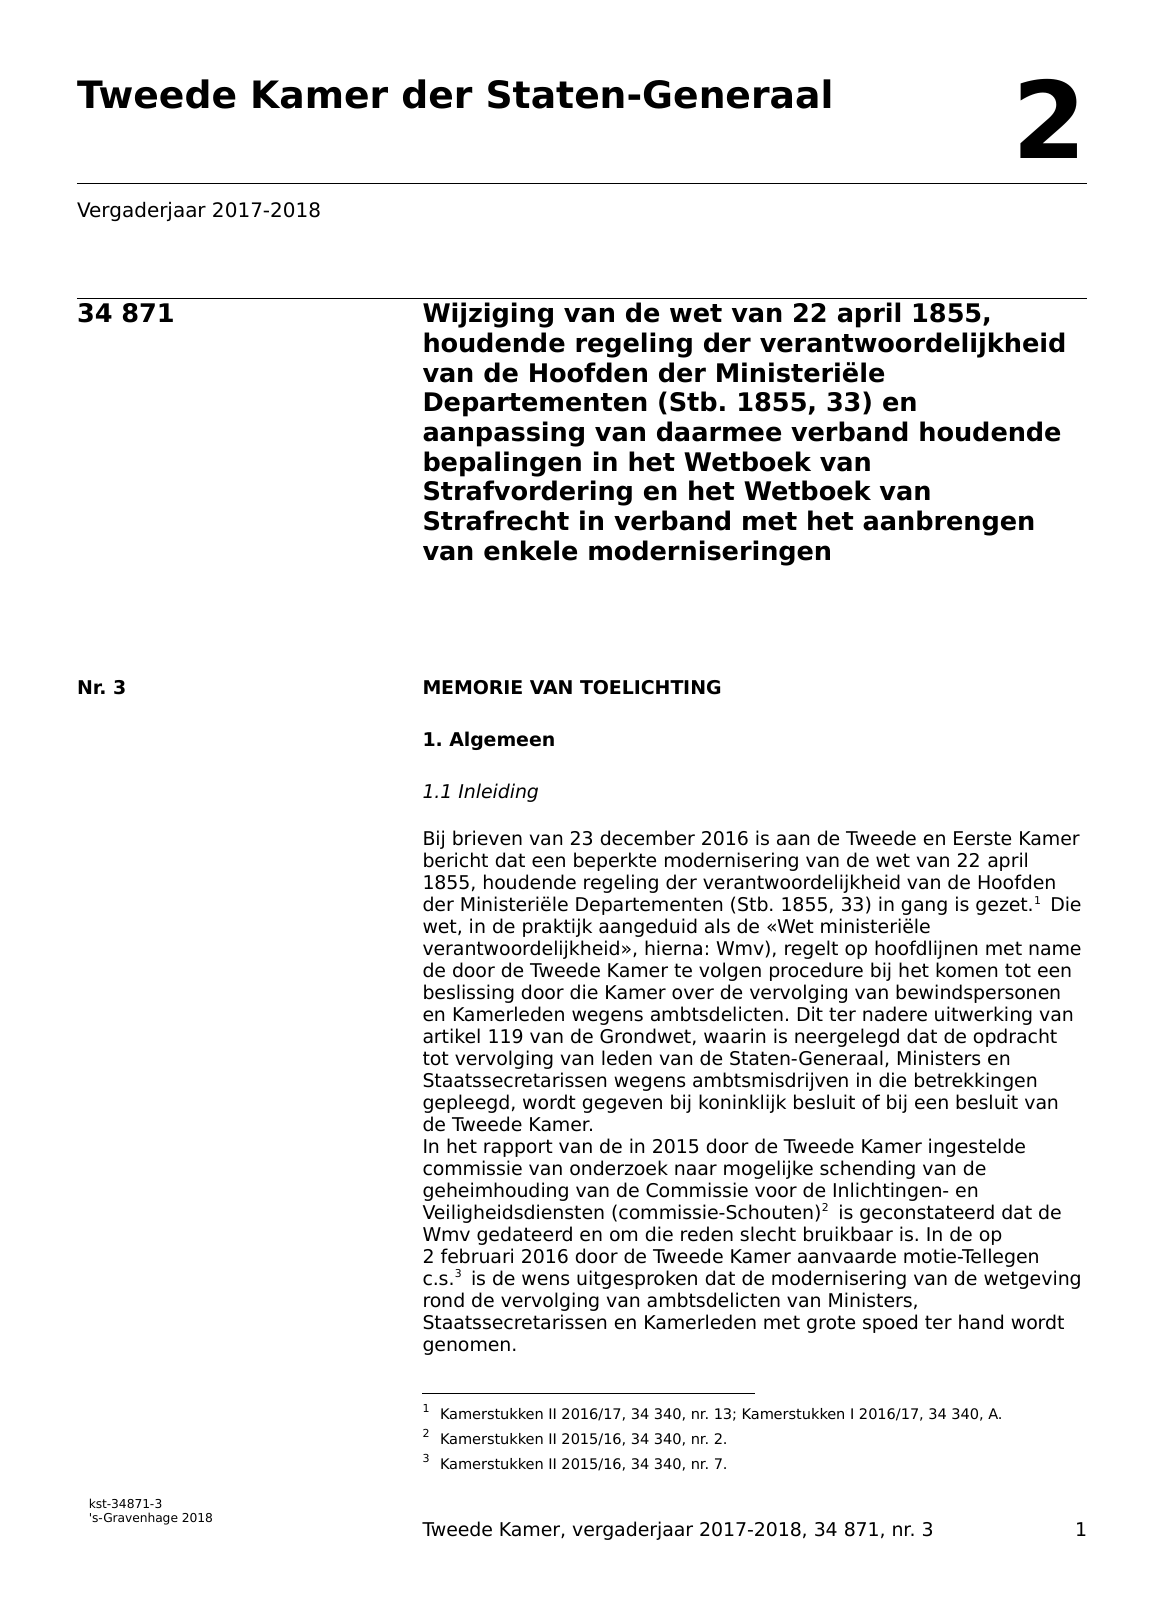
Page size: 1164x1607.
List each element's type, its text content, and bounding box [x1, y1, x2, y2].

subtitle 34 871 Wijziging van de wet van 22 april 1855, houdende regeling der verantwoordelijkheid van de Hoofden der Ministeriële Departementen (Stb. 1855, 33) en aanpassing van daarmee verband houdende bepalingen in het Wetboek van Strafvordering en het Wetboek van Strafrecht in verband met het aanbrengen van enkele moderniseringen [77, 299, 1087, 566]
subtitle 1.1 Inleiding [422, 781, 1087, 803]
text Kamerstukken II 2015/16, 34 340, nr. 7. [422, 1452, 1087, 1474]
text kst-34871-3 [88, 1497, 323, 1511]
text Kamerstukken II 2015/16, 34 340, nr. 2. [422, 1427, 1087, 1449]
table_cell Vergaderjaar 2017-2018 [77, 184, 1087, 298]
text Bij brieven van 23 december 2016 is aan de Tweede en Eerste Kamer bericht dat een beperkte modernisering van de wet van 22 april 1855, houdende regeling der verantwoordelijkheid van de Hoofden der Ministeriële Departementen (Stb. 1855, 33) in gang is gezet. Die wet, in de praktijk aangeduid als de «Wet ministeriële verantwoordelijkheid», hierna: Wmv), regelt op hoofdlijnen met name de door de Tweede Kamer te volgen procedure bij het komen tot een beslissing door die Kamer over de vervolging van bewindspersonen en Kamerleden wegens ambtsdelicten. Dit ter nadere uitwerking van artikel 119 van de Grondwet, waarin is neergelegd dat de opdracht tot vervolging van leden van de Staten-Generaal, Ministers en Staatssecretarissen wegens ambtsmisdrijven in die betrekkingen gepleegd, wordt gegeven bij koninklijk besluit of bij een besluit van de Tweede Kamer. [422, 828, 1087, 1136]
subtitle 1. Algemeen [422, 729, 1087, 751]
text 's-Gravenhage 2018 [88, 1511, 323, 1525]
text In het rapport van de in 2015 door de Tweede Kamer ingestelde commissie van onderzoek naar mogelijke schending van de geheimhouding van de Commissie voor de Inlichtingen- en Veiligheidsdiensten (commissie-Schouten) is geconstateerd dat de Wmv gedateerd en om die reden slecht bruikbaar is. In de op 2 februari 2016 door de Tweede Kamer aanvaarde motie-Tellegen c.s. is de wens uitgesproken dat de modernisering van de wetgeving rond de vervolging van ambtsdelicten van Ministers, Staatssecretarissen en Kamerleden met grote spoed ter hand wordt genomen. [422, 1136, 1087, 1356]
subtitle Nr. 3 MEMORIE VAN TOELICHTING [77, 677, 1087, 699]
table_header 2 [886, 59, 1087, 183]
table_header Tweede Kamer der Staten-Generaal [77, 59, 886, 183]
text Kamerstukken II 2016/17, 34 340, nr. 13; Kamerstukken I 2016/17, 34 340, A. [422, 1402, 1087, 1424]
